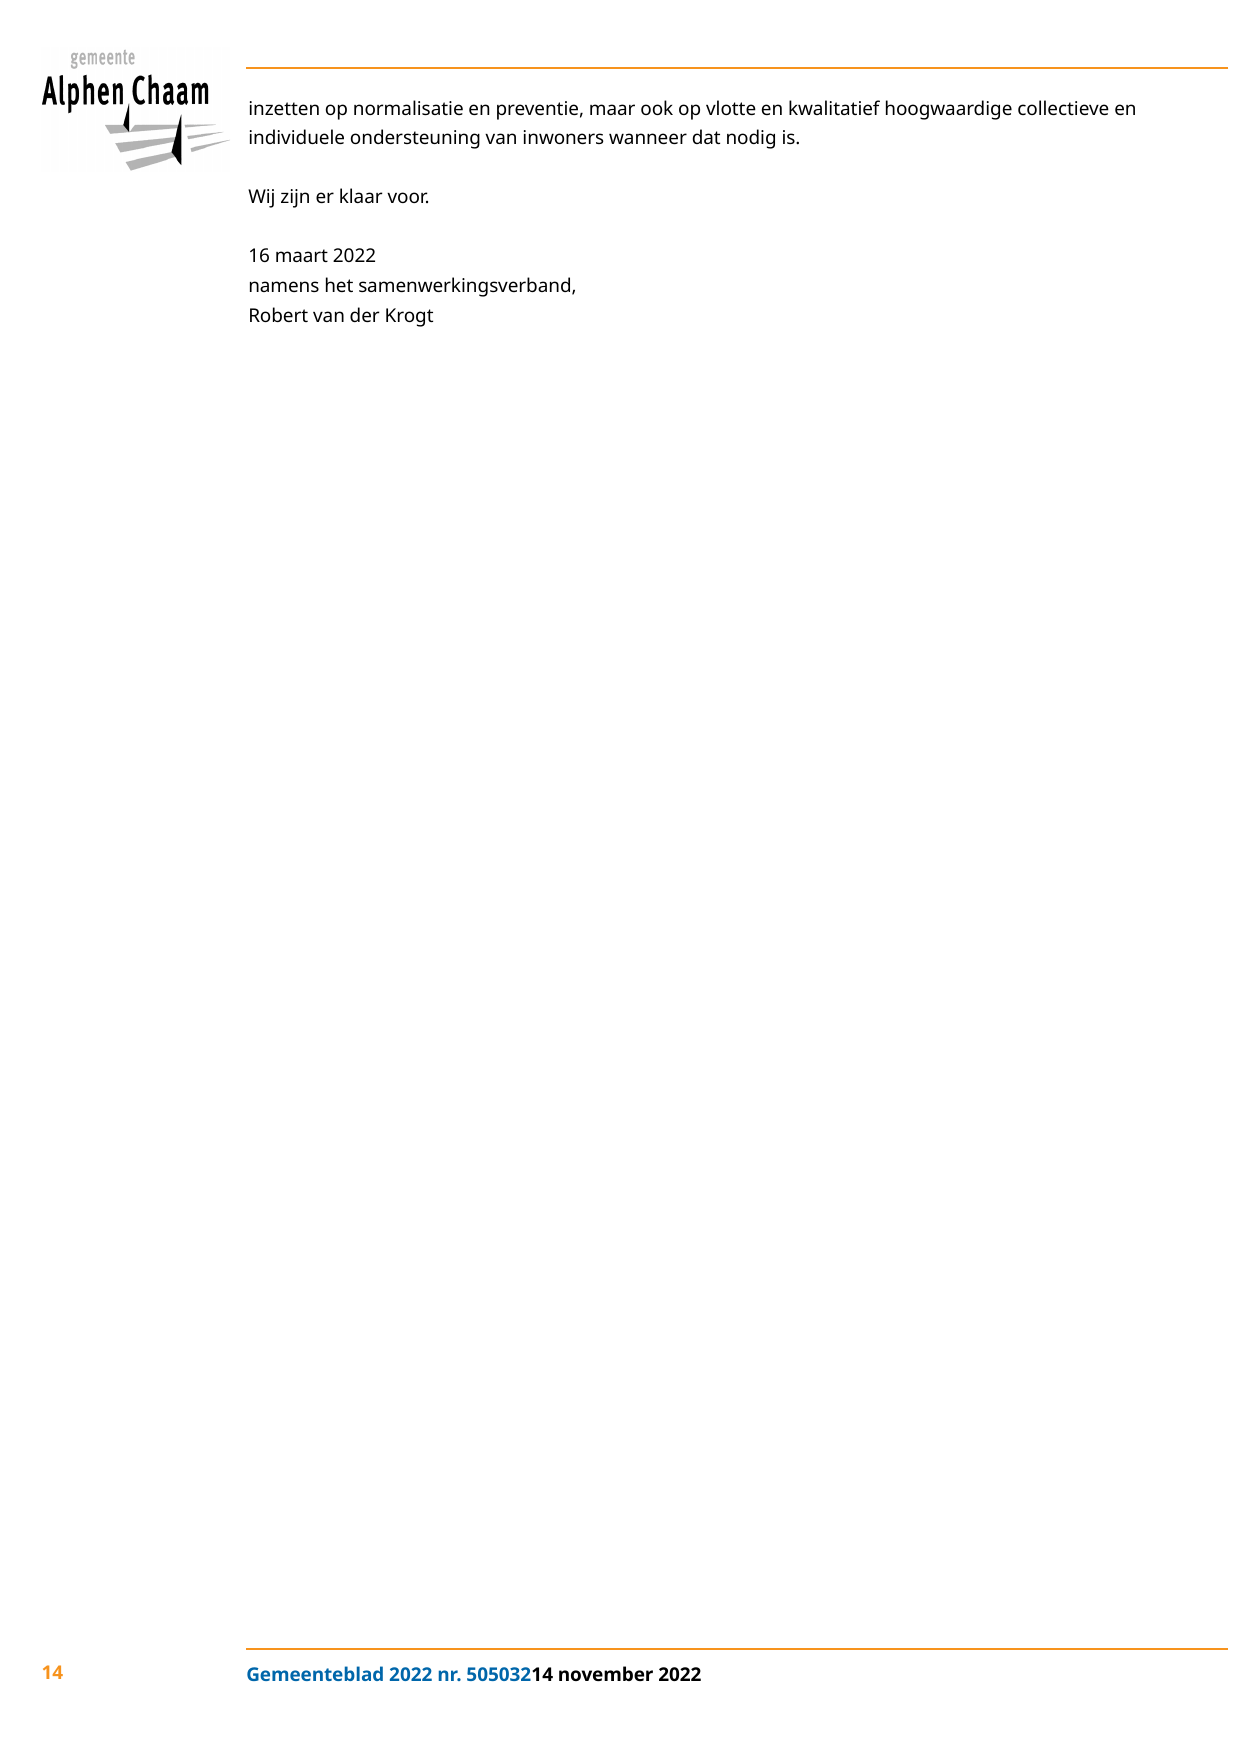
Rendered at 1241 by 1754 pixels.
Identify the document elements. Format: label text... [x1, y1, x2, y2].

text inzetten op normalisatie en preventie, maar ook op vlotte en kwalitatief hoogwaardige collectieve en individuele ondersteuning van inwoners wanneer dat nodig is. [248, 95, 1152, 150]
picture [41, 47, 231, 172]
text Wij zijn er klaar voor. [248, 183, 1152, 209]
text namens het samenwerkingsverband, [248, 272, 1152, 298]
text Robert van der Krogt [248, 302, 1152, 328]
text 16 maart 2022 [248, 243, 1152, 268]
